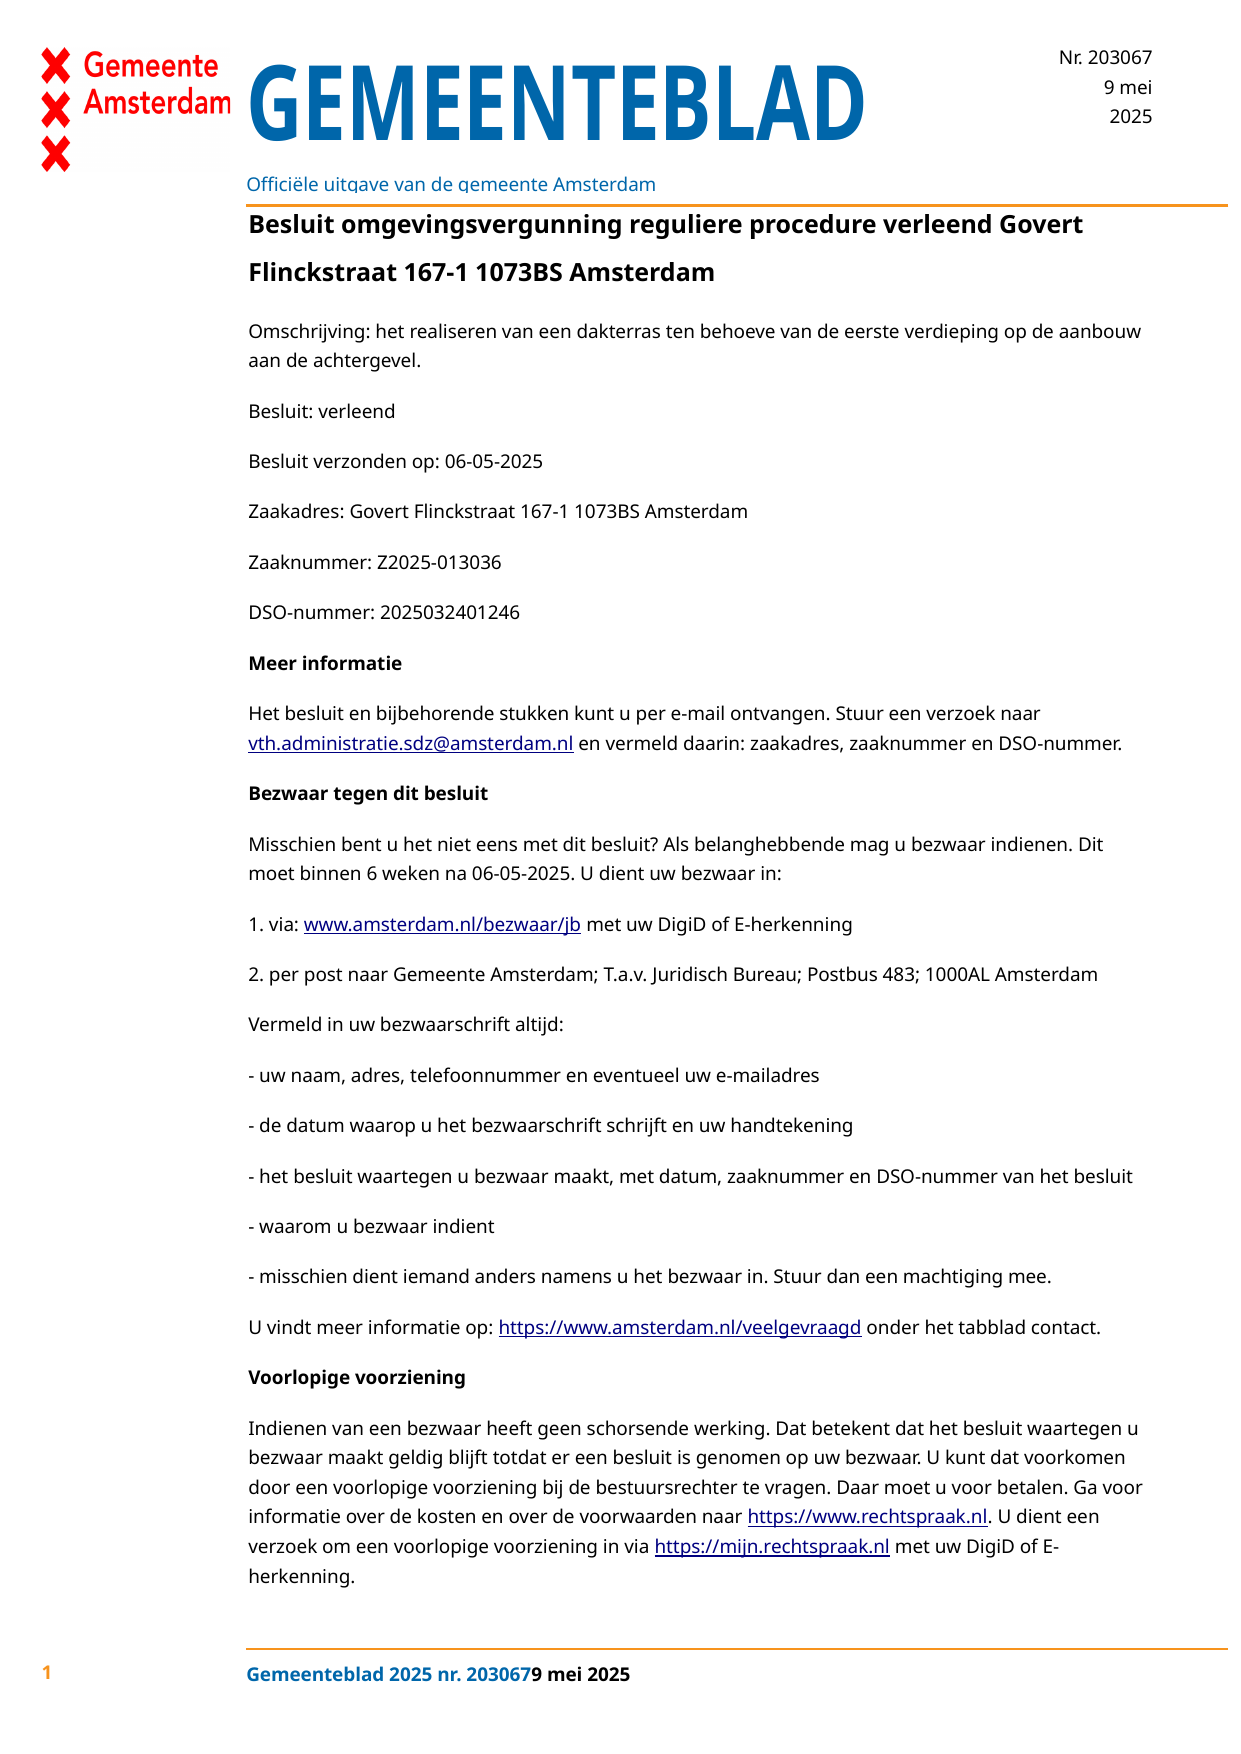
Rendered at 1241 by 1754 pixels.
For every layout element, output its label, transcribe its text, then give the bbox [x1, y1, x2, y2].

text Besluit: verleend [248, 398, 1152, 424]
text 2. per post naar Gemeente Amsterdam; T.a.v. Juridisch Bureau; Postbus 483; 1000AL Amsterdam [248, 961, 1152, 987]
text 1. via: www.amsterdam.nl/bezwaar/jb met uw DigiD of E-herkenning [248, 911, 1152, 937]
text Misschien bent u het niet eens met dit besluit? Als belanghebbende mag u bezwaar indienen. Dit moet binnen 6 weken na 06-05-2025. U dient uw bezwaar in: [248, 831, 1152, 886]
text Besluit verzonden op: 06-05-2025 [248, 448, 1152, 474]
picture [41, 47, 231, 172]
text Zaakadres: Govert Flinckstraat 167-1 1073BS Amsterdam [248, 499, 1152, 524]
text Meer informatie [248, 650, 1152, 676]
text U vindt meer informatie op: https://www.amsterdam.nl/veelgevraagd onder het tabblad contact. [248, 1314, 1152, 1340]
text DSO-nummer: 2025032401246 [248, 599, 1152, 625]
text - misschien dient iemand anders namens u het bezwaar in. Stuur dan een machtiging mee. [248, 1264, 1152, 1289]
text - de datum waarop u het bezwaarschrift schrijft en uw handtekening [248, 1112, 1152, 1138]
text Vermeld in uw bezwaarschrift altijd: [248, 1012, 1152, 1037]
text - waarom u bezwaar indient [248, 1213, 1152, 1239]
text Voorlopige voorziening [248, 1364, 1152, 1390]
text Bezwaar tegen dit besluit [248, 780, 1152, 806]
text Besluit omgevingsvergunning reguliere procedure verleend Govert Flinckstraat 167-1 1073BS Amsterdam [248, 207, 1152, 288]
text - het besluit waartegen u bezwaar maakt, met datum, zaaknummer en DSO-nummer van het besluit [248, 1163, 1152, 1189]
text Indienen van een bezwaar heeft geen schorsende werking. Dat betekent dat het besluit waartegen u bezwaar maakt geldig blijft totdat er een besluit is genomen op uw bezwaar. U kunt dat voorkomen door een voorlopige voorziening bij de bestuursrechter te vragen. Daar moet u voor betalen. Ga voor informatie over de kosten en over de voorwaarden naar https://www.rechtspraak.nl. U dient een verzoek om een voorlopige voorziening in via https://mijn.rechtspraak.nl met uw DigiD of E-herkenning. [248, 1415, 1152, 1589]
text Het besluit en bijbehorende stukken kunt u per e-mail ontvangen. Stuur een verzoek naar vth.administratie.sdz@amsterdam.nl en vermeld daarin: zaakadres, zaaknummer en DSO-nummer. [248, 700, 1152, 756]
text - uw naam, adres, telefoonnummer en eventueel uw e-mailadres [248, 1062, 1152, 1088]
text Zaaknummer: Z2025-013036 [248, 549, 1152, 575]
text Omschrijving: het realiseren van een dakterras ten behoeve van de eerste verdieping op de aanbouw aan de achtergevel. [248, 318, 1152, 373]
